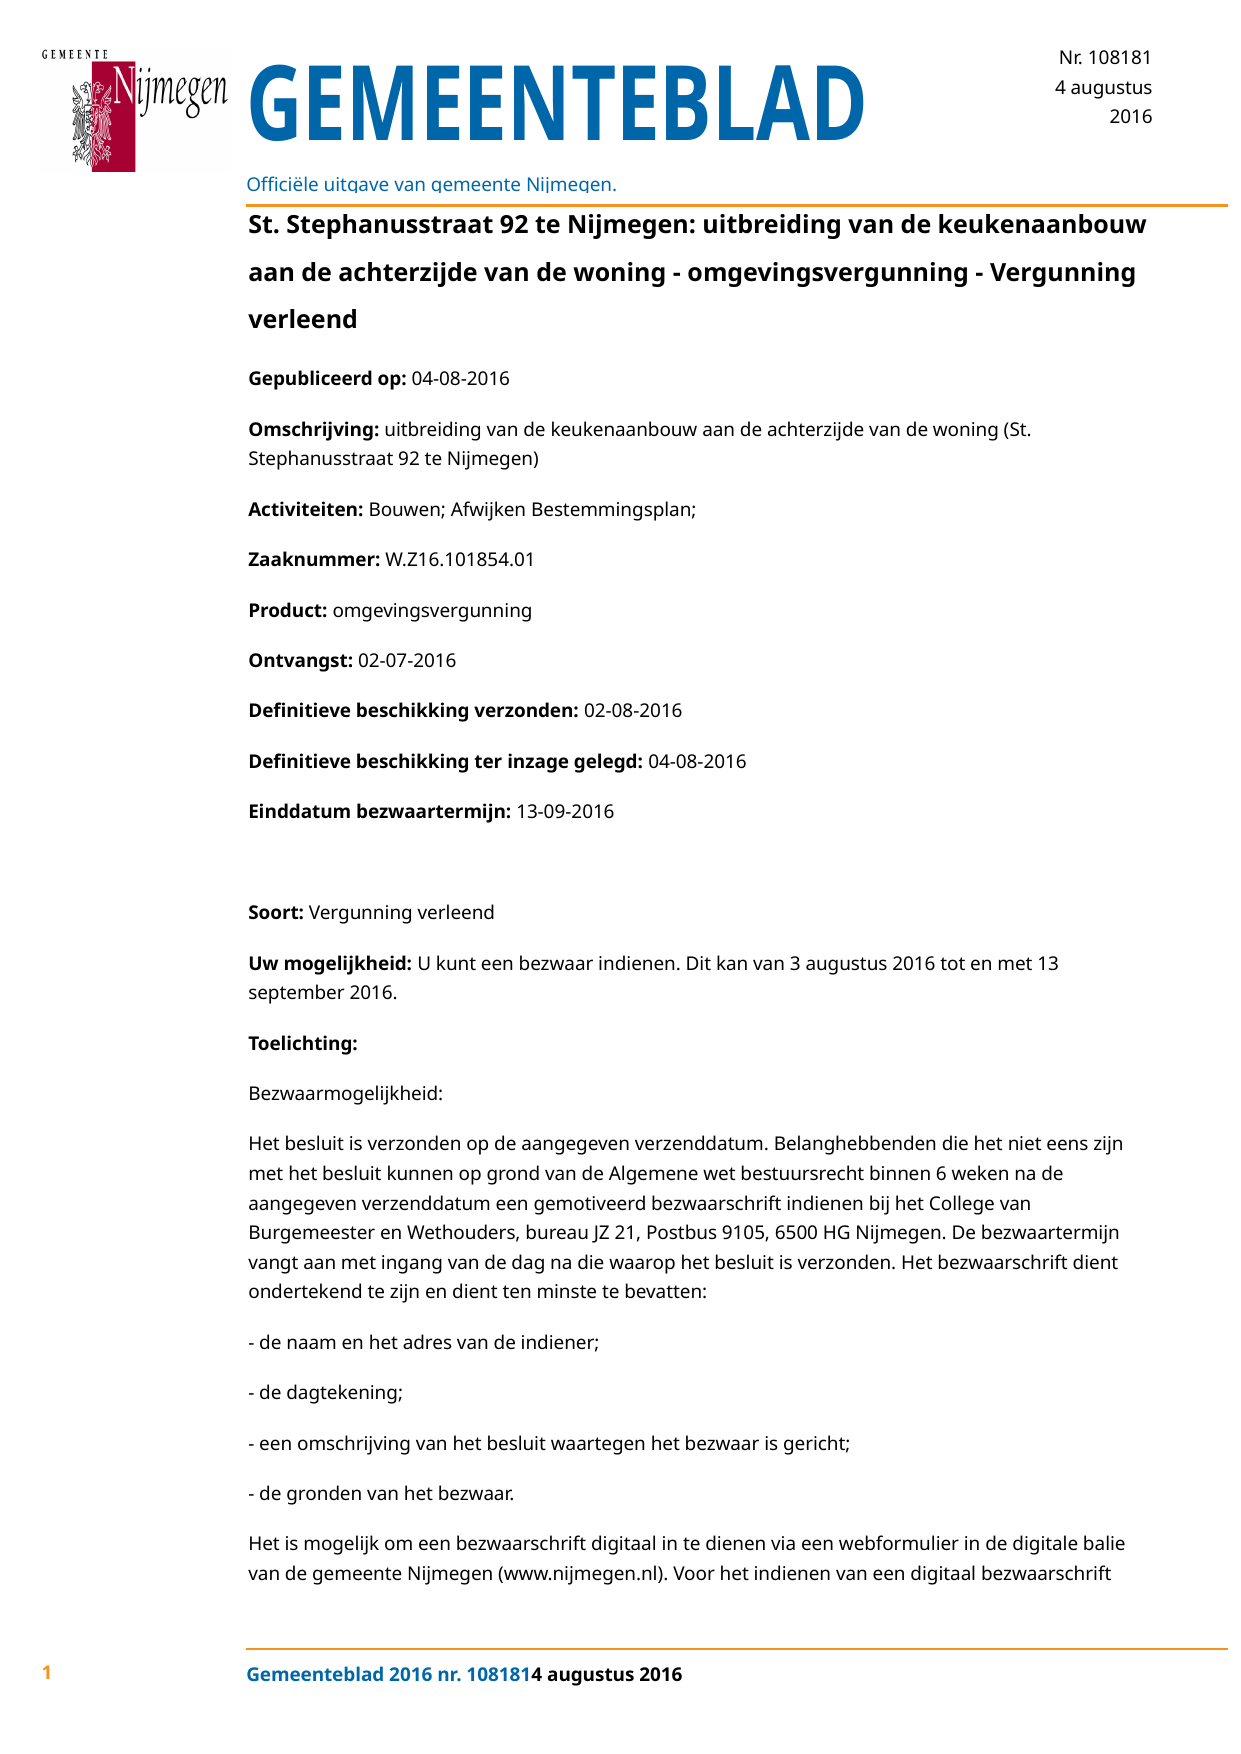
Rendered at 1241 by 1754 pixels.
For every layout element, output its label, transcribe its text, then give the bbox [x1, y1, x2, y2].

text Omschrijving: uitbreiding van de keukenaanbouw aan de achterzijde van de woning (St. Stephanusstraat 92 te Nijmegen) [248, 416, 1152, 471]
text Einddatum bezwaartermijn: 13-09-2016 [248, 798, 1152, 824]
text Soort: Vergunning verleend [248, 899, 1152, 925]
text Gepubliceerd op: 04-08-2016 [248, 366, 1152, 391]
text - de gronden van het bezwaar. [248, 1480, 1152, 1506]
text Toelichting: [248, 1030, 1152, 1055]
text Ontvangst: 02-07-2016 [248, 647, 1152, 673]
text Definitieve beschikking verzonden: 02-08-2016 [248, 698, 1152, 723]
text Het is mogelijk om een bezwaarschrift digitaal in te dienen via een webformulier in de digitale balie van de gemeente Nijmegen (www.nijmegen.nl). Voor het indienen van een digitaal bezwaarschrift [248, 1531, 1152, 1586]
text - de dagtekening; [248, 1379, 1152, 1405]
text Zaaknummer: W.Z16.101854.01 [248, 546, 1152, 572]
text Activiteiten: Bouwen; Afwijken Bestemmingsplan; [248, 496, 1152, 522]
text Het besluit is verzonden op de aangegeven verzenddatum. Belanghebbenden die het niet eens zijn met het besluit kunnen op grond van de Algemene wet bestuursrecht binnen 6 weken na de aangegeven verzenddatum een gemotiveerd bezwaarschrift indienen bij het College van Burgemeester en Wethouders, bureau JZ 21, Postbus 9105, 6500 HG Nijmegen. De bezwaartermijn vangt aan met ingang van de dag na die waarop het besluit is verzonden. Het bezwaarschrift dient ondertekend te zijn en dient ten minste te bevatten: [248, 1131, 1152, 1304]
text Uw mogelijkheid: U kunt een bezwaar indienen. Dit kan van 3 augustus 2016 tot en met 13 september 2016. [248, 950, 1152, 1005]
text Product: omgevingsvergunning [248, 597, 1152, 622]
text Bezwaarmogelijkheid: [248, 1080, 1152, 1106]
text St. Stephanusstraat 92 te Nijmegen: uitbreiding van de keukenaanbouw aan de achterzijde van de woning - omgevingsvergunning - Vergunning verleend [248, 207, 1152, 336]
text - een omschrijving van het besluit waartegen het bezwaar is gericht; [248, 1430, 1152, 1455]
text - de naam en het adres van de indiener; [248, 1329, 1152, 1354]
picture [41, 47, 231, 172]
text Definitieve beschikking ter inzage gelegd: 04-08-2016 [248, 748, 1152, 774]
